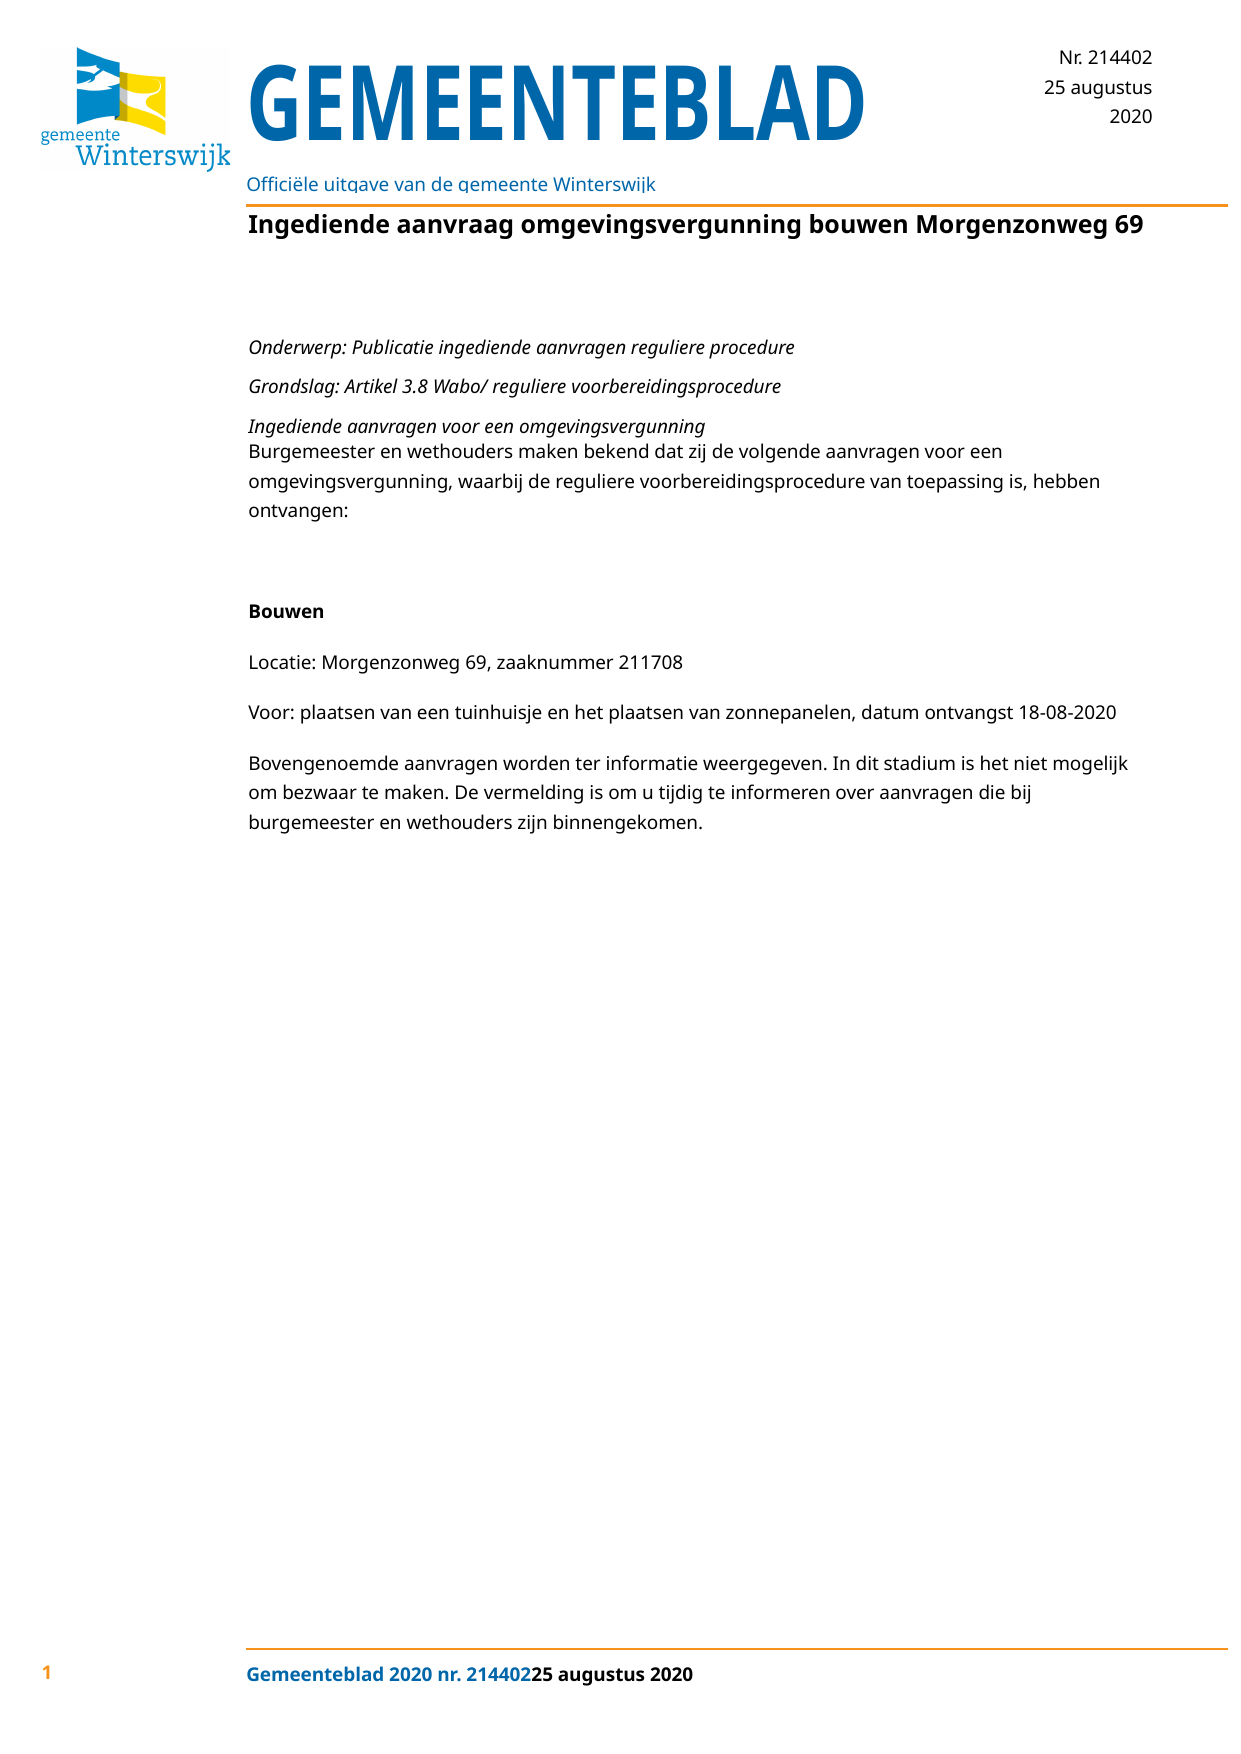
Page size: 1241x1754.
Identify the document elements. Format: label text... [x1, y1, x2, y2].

text Ingediende aanvragen voor een omgevingsvergunning [248, 413, 1152, 438]
text Grondslag: Artikel 3.8 Wabo/ reguliere voorbereidingsprocedure [248, 373, 1152, 399]
picture [225, 153, 231, 162]
text Onderwerp: Publicatie ingediende aanvragen reguliere procedure [248, 334, 1152, 360]
picture [41, 47, 231, 172]
text Locatie: Morgenzonweg 69, zaaknummer 211708 [248, 649, 1152, 675]
text Bovengenoemde aanvragen worden ter informatie weergegeven. In dit stadium is het niet mogelijk om bezwaar te maken. De vermelding is om u tijdig te informeren over aanvragen die bij burgemeester en wethouders zijn binnengekomen. [248, 750, 1152, 835]
text Voor: plaatsen van een tuinhuisje en het plaatsen van zonnepanelen, datum ontvangst 18-08-2020 [248, 699, 1152, 725]
text Bouwen [248, 598, 1152, 624]
text Burgemeester en wethouders maken bekend dat zij de volgende aanvragen voor een omgevingsvergunning, waarbij de reguliere voorbereidingsprocedure van toepassing is, hebben ontvangen: [248, 438, 1152, 523]
text Ingediende aanvraag omgevingsvergunning bouwen Morgenzonweg 69 [248, 207, 1152, 241]
